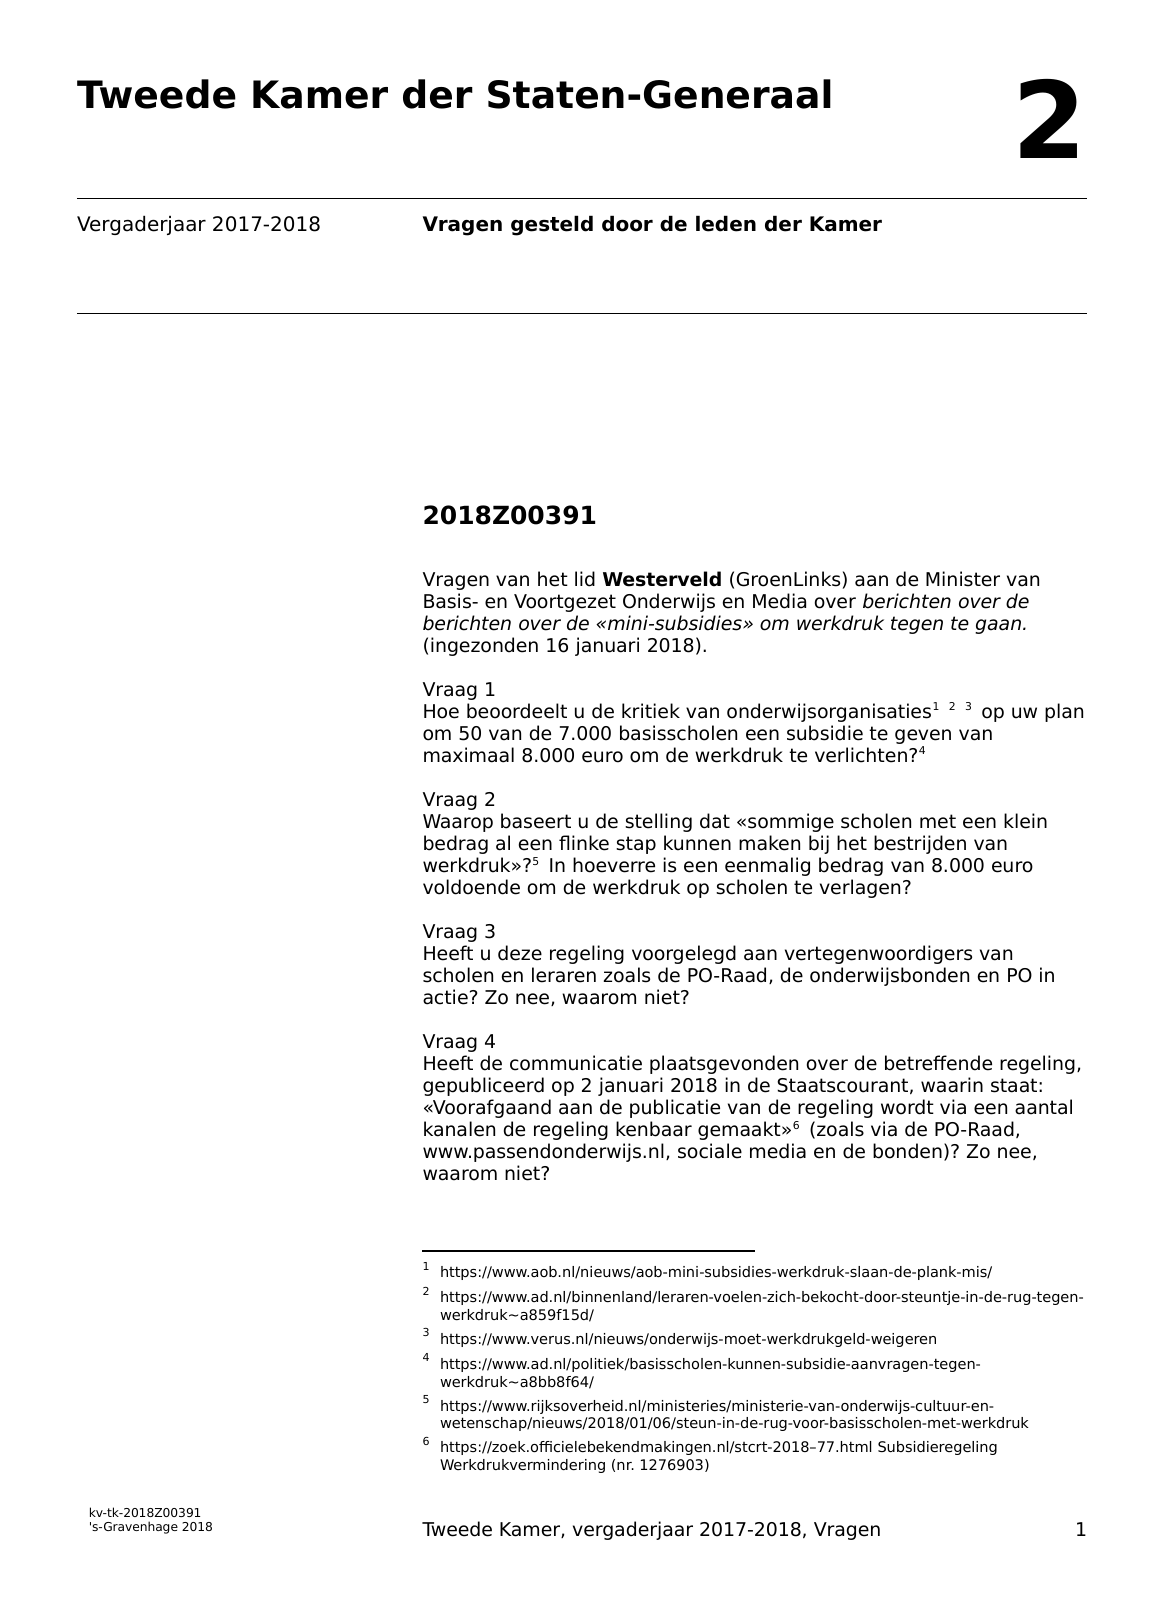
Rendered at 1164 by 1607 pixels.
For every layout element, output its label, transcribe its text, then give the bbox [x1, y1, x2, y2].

text Hoe beoordeelt u de kritiek van onderwijsorganisaties op uw plan om 50 van de 7.000 basisscholen een subsidie te geven van maximaal 8.000 euro om de werkdruk te verlichten? [422, 701, 1087, 767]
text https://www.verus.nl/nieuws/onderwijs-moet-werkdrukgeld-weigeren [422, 1327, 1087, 1349]
text Heeft de communicatie plaatsgevonden over de betreffende regeling, gepubliceerd op 2 januari 2018 in de Staatscourant, waarin staat: «Voorafgaand aan de publicatie van de regeling wordt via een aantal kanalen de regeling kenbaar gemaakt» (zoals via de PO-Raad, www.passendonderwijs.nl, sociale media en de bonden)? Zo nee, waarom niet? [422, 1053, 1087, 1185]
text https://www.aob.nl/nieuws/aob-mini-subsidies-werkdruk-slaan-de-plank-mis/ [422, 1260, 1087, 1282]
text https://www.ad.nl/politiek/basisscholen-kunnen-subsidie-aanvragen-tegen-werkdruk~a8bb8f64/ [422, 1352, 1087, 1391]
text https://www.rijksoverheid.nl/ministeries/ministerie-van-onderwijs-cultuur-en-wetenschap/nieuws/2018/01/06/steun-in-de-rug-voor-basisscholen-met-werkdruk [422, 1393, 1087, 1432]
table_cell Vragen gesteld door de leden der Kamer [422, 199, 1087, 313]
text Vraag 1 [422, 679, 1087, 701]
text https://www.ad.nl/binnenland/leraren-voelen-zich-bekocht-door-steuntje-in-de-rug-tegen-werkdruk~a859f15d/ [422, 1285, 1087, 1324]
text Vraag 4 [422, 1031, 1087, 1053]
table_header Tweede Kamer der Staten-Generaal [77, 59, 886, 198]
text Vragen van het lid Westerveld (GroenLinks) aan de Minister van Basis- en Voortgezet Onderwijs en Media over berichten over de berichten over de «mini-subsidies» om werkdruk tegen te gaan. (ingezonden 16 januari 2018). [422, 569, 1087, 657]
table_header 2 [886, 59, 1087, 198]
text Heeft u deze regeling voorgelegd aan vertegenwoordigers van scholen en leraren zoals de PO-Raad, de onderwijsbonden en PO in actie? Zo nee, waarom niet? [422, 943, 1087, 1009]
text 's-Gravenhage 2018 [88, 1520, 323, 1534]
text Vraag 2 [422, 789, 1087, 811]
text Vraag 3 [422, 921, 1087, 943]
text Waarop baseert u de stelling dat «sommige scholen met een klein bedrag al een flinke stap kunnen maken bij het bestrijden van werkdruk»? In hoeverre is een eenmalig bedrag van 8.000 euro voldoende om de werkdruk op scholen te verlagen? [422, 811, 1087, 899]
table_cell Vergaderjaar 2017-2018 [77, 199, 422, 313]
text 2018Z00391 [422, 501, 1087, 531]
text https://zoek.officielebekendmakingen.nl/stcrt-2018–77.html Subsidieregeling Werkdrukvermindering (nr. 1276903) [422, 1435, 1087, 1474]
text kv-tk-2018Z00391 [88, 1506, 323, 1520]
